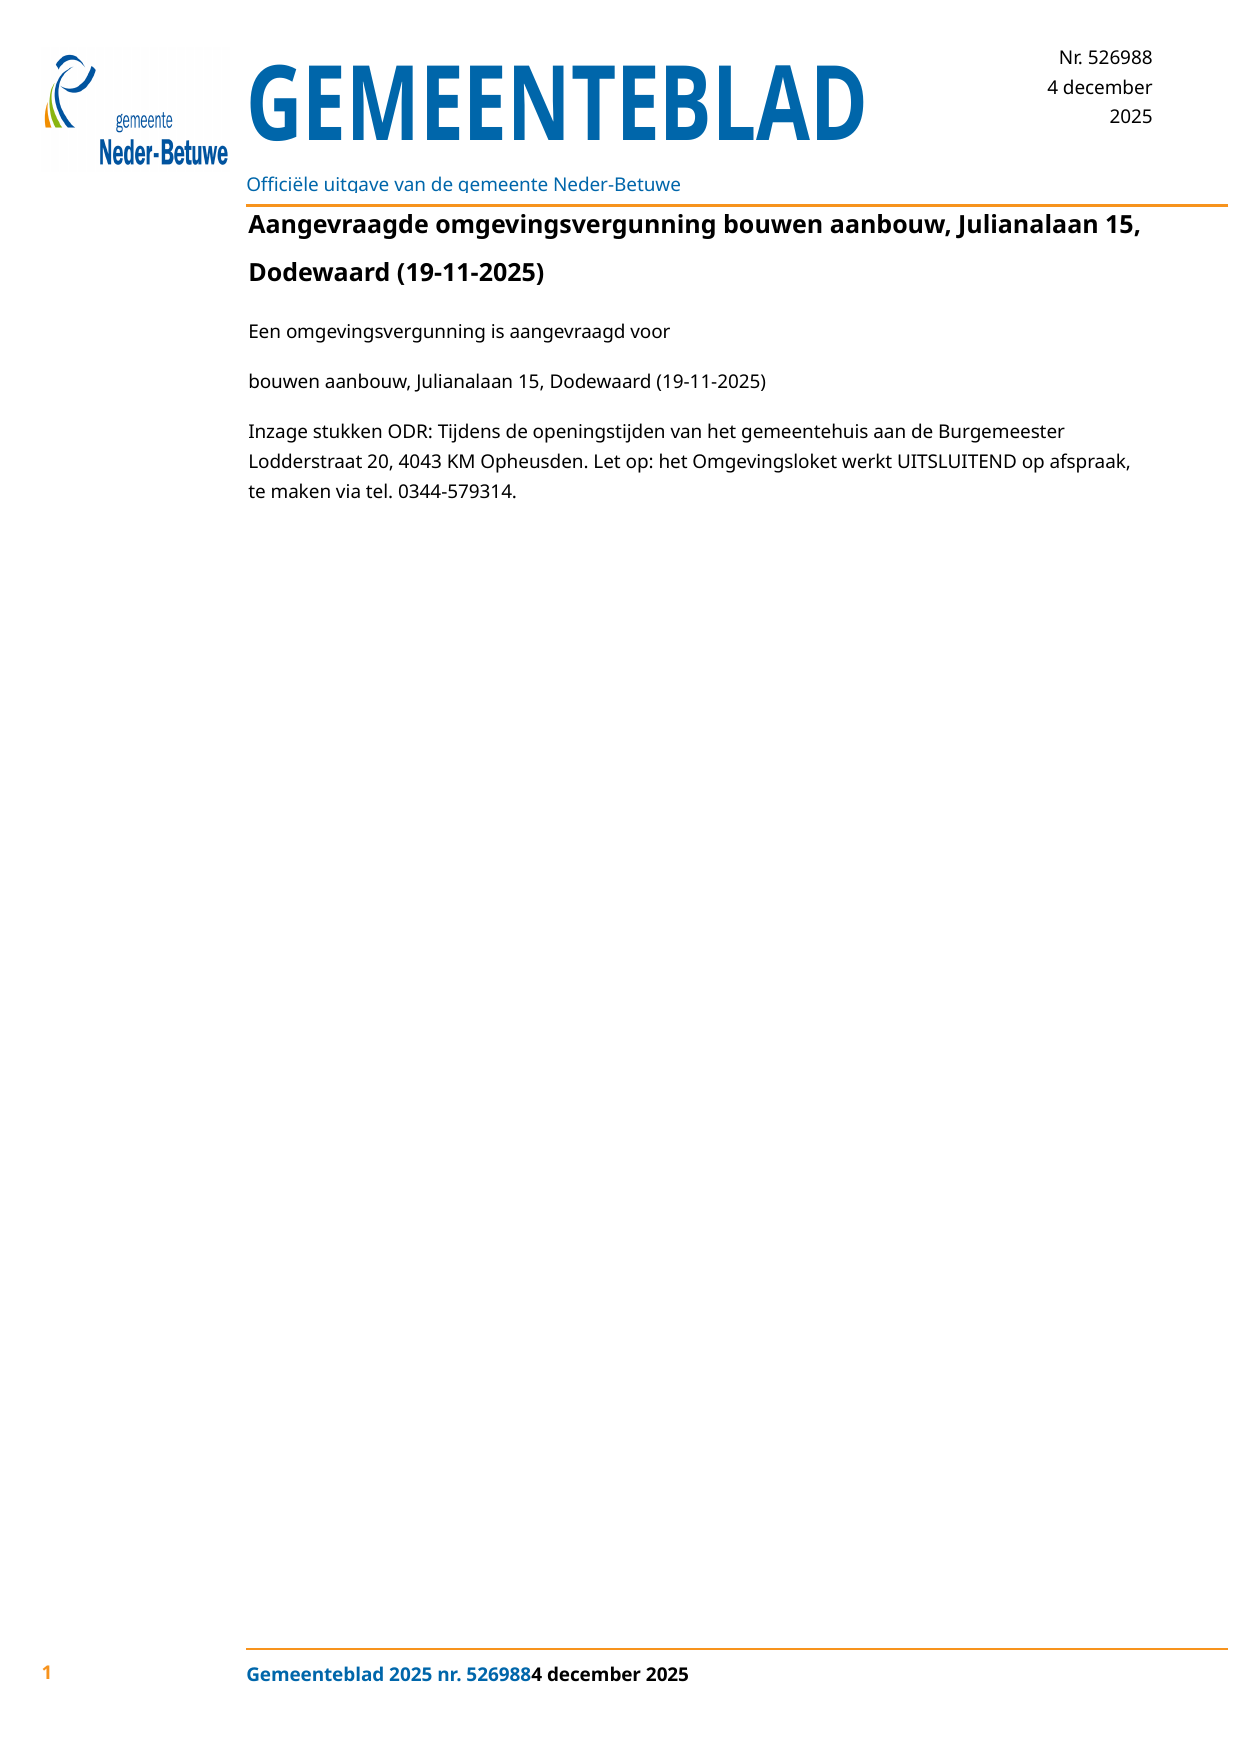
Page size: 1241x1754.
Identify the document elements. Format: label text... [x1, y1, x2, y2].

text bouwen aanbouw, Julianalaan 15, Dodewaard (19-11-2025) [248, 368, 1152, 394]
text Aangevraagde omgevingsvergunning bouwen aanbouw, Julianalaan 15, Dodewaard (19-11-2025) [248, 207, 1152, 288]
picture [41, 47, 231, 172]
text Een omgevingsvergunning is aangevraagd voor [248, 318, 1152, 344]
text Inzage stukken ODR: Tijdens de openingstijden van het gemeentehuis aan de Burgemeester Lodderstraat 20, 4043 KM Opheusden. Let op: het Omgevingsloket werkt UITSLUITEND op afspraak, te maken via tel. 0344-579314. [248, 419, 1152, 504]
